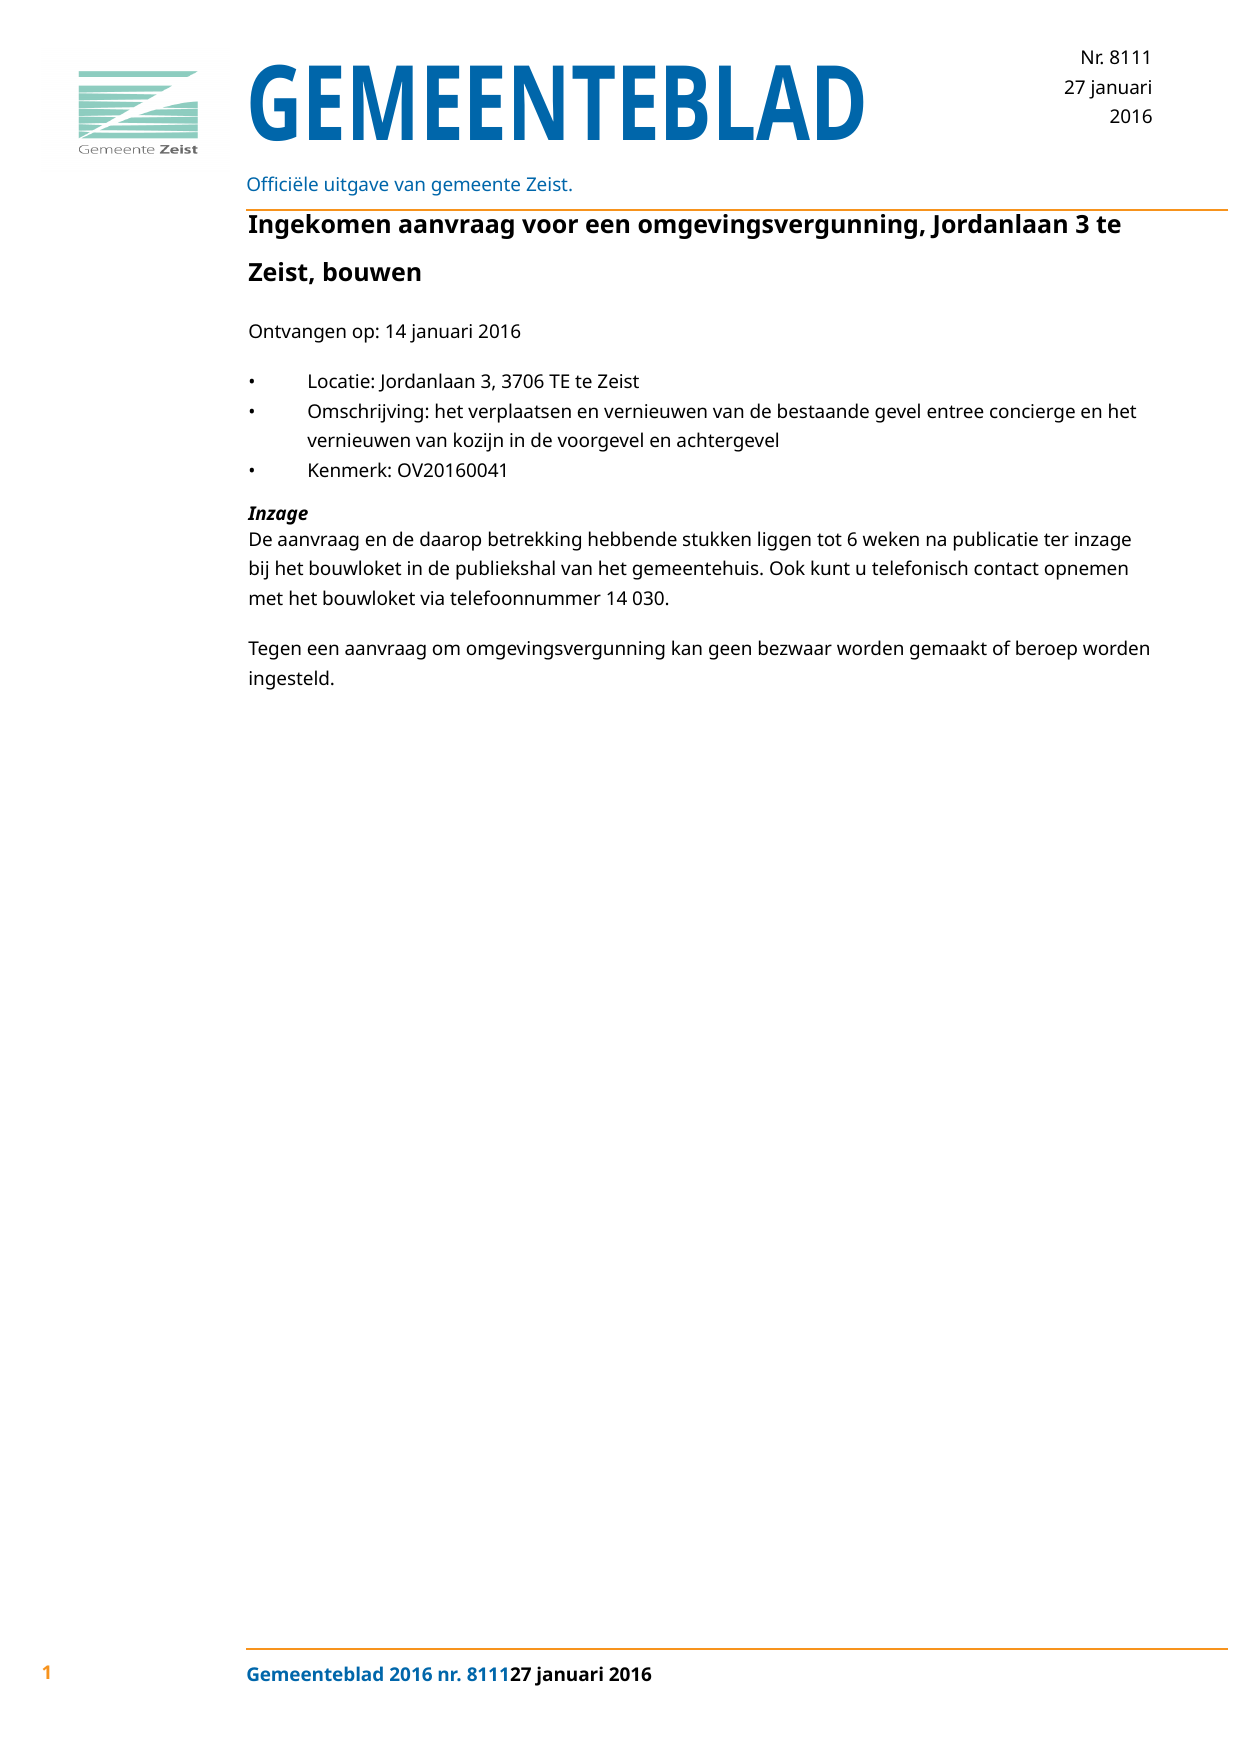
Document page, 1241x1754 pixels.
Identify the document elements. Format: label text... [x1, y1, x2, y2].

text Tegen een aanvraag om omgevingsvergunning kan geen bezwaar worden gemaakt of beroep worden ingesteld. [248, 636, 1152, 691]
list Kenmerk: OV20160041 [248, 457, 1152, 483]
text Inzage [248, 500, 1152, 526]
text Ingekomen aanvraag voor een omgevingsvergunning, Jordanlaan 3 te Zeist, bouwen [248, 211, 1152, 288]
text De aanvraag en de daarop betrekking hebbende stukken liggen tot 6 weken na publicatie ter inzage bij het bouwloket in de publiekshal van het gemeentehuis. Ook kunt u telefonisch contact opnemen met het bouwloket via telefoonnummer 14 030. [248, 526, 1152, 611]
text Ontvangen op: 14 januari 2016 [248, 318, 1152, 344]
list Locatie: Jordanlaan 3, 3706 TE te Zeist [248, 368, 1152, 394]
list Omschrijving: het verplaatsen en vernieuwen van de bestaande gevel entree concierge en het vernieuwen van kozijn in de voorgevel en achtergevel [248, 398, 1152, 453]
picture [41, 47, 231, 172]
